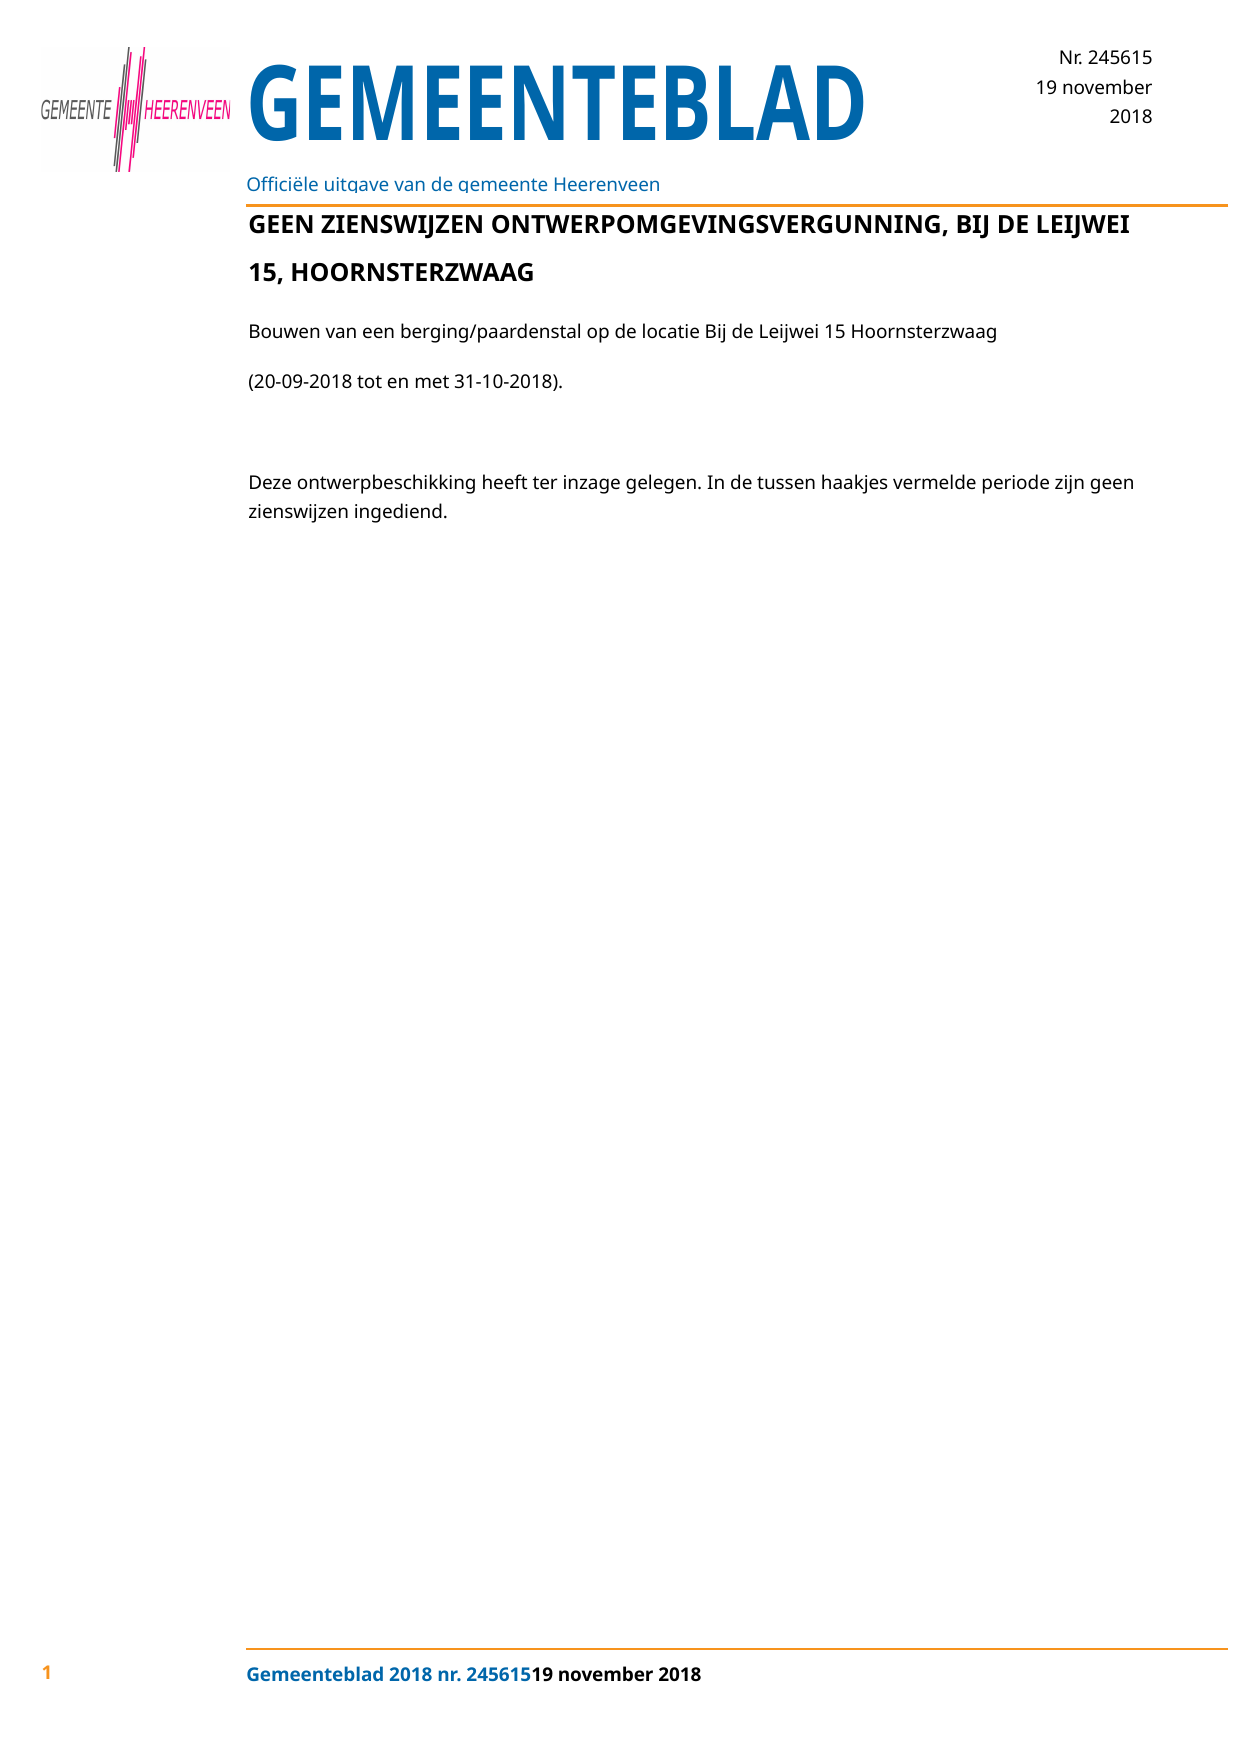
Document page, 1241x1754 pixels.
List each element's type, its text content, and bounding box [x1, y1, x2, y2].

text Bouwen van een berging/paardenstal op de locatie Bij de Leijwei 15 Hoornsterzwaag [248, 318, 1152, 344]
picture [41, 47, 231, 172]
text (20-09-2018 tot en met 31-10-2018). [248, 368, 1152, 394]
text GEEN ZIENSWIJZEN ONTWERPOMGEVINGSVERGUNNING, BIJ DE LEIJWEI 15, HOORNSTERZWAAG [248, 207, 1152, 288]
text Deze ontwerpbeschikking heeft ter inzage gelegen. In de tussen haakjes vermelde periode zijn geen zienswijzen ingediend. [248, 469, 1152, 524]
